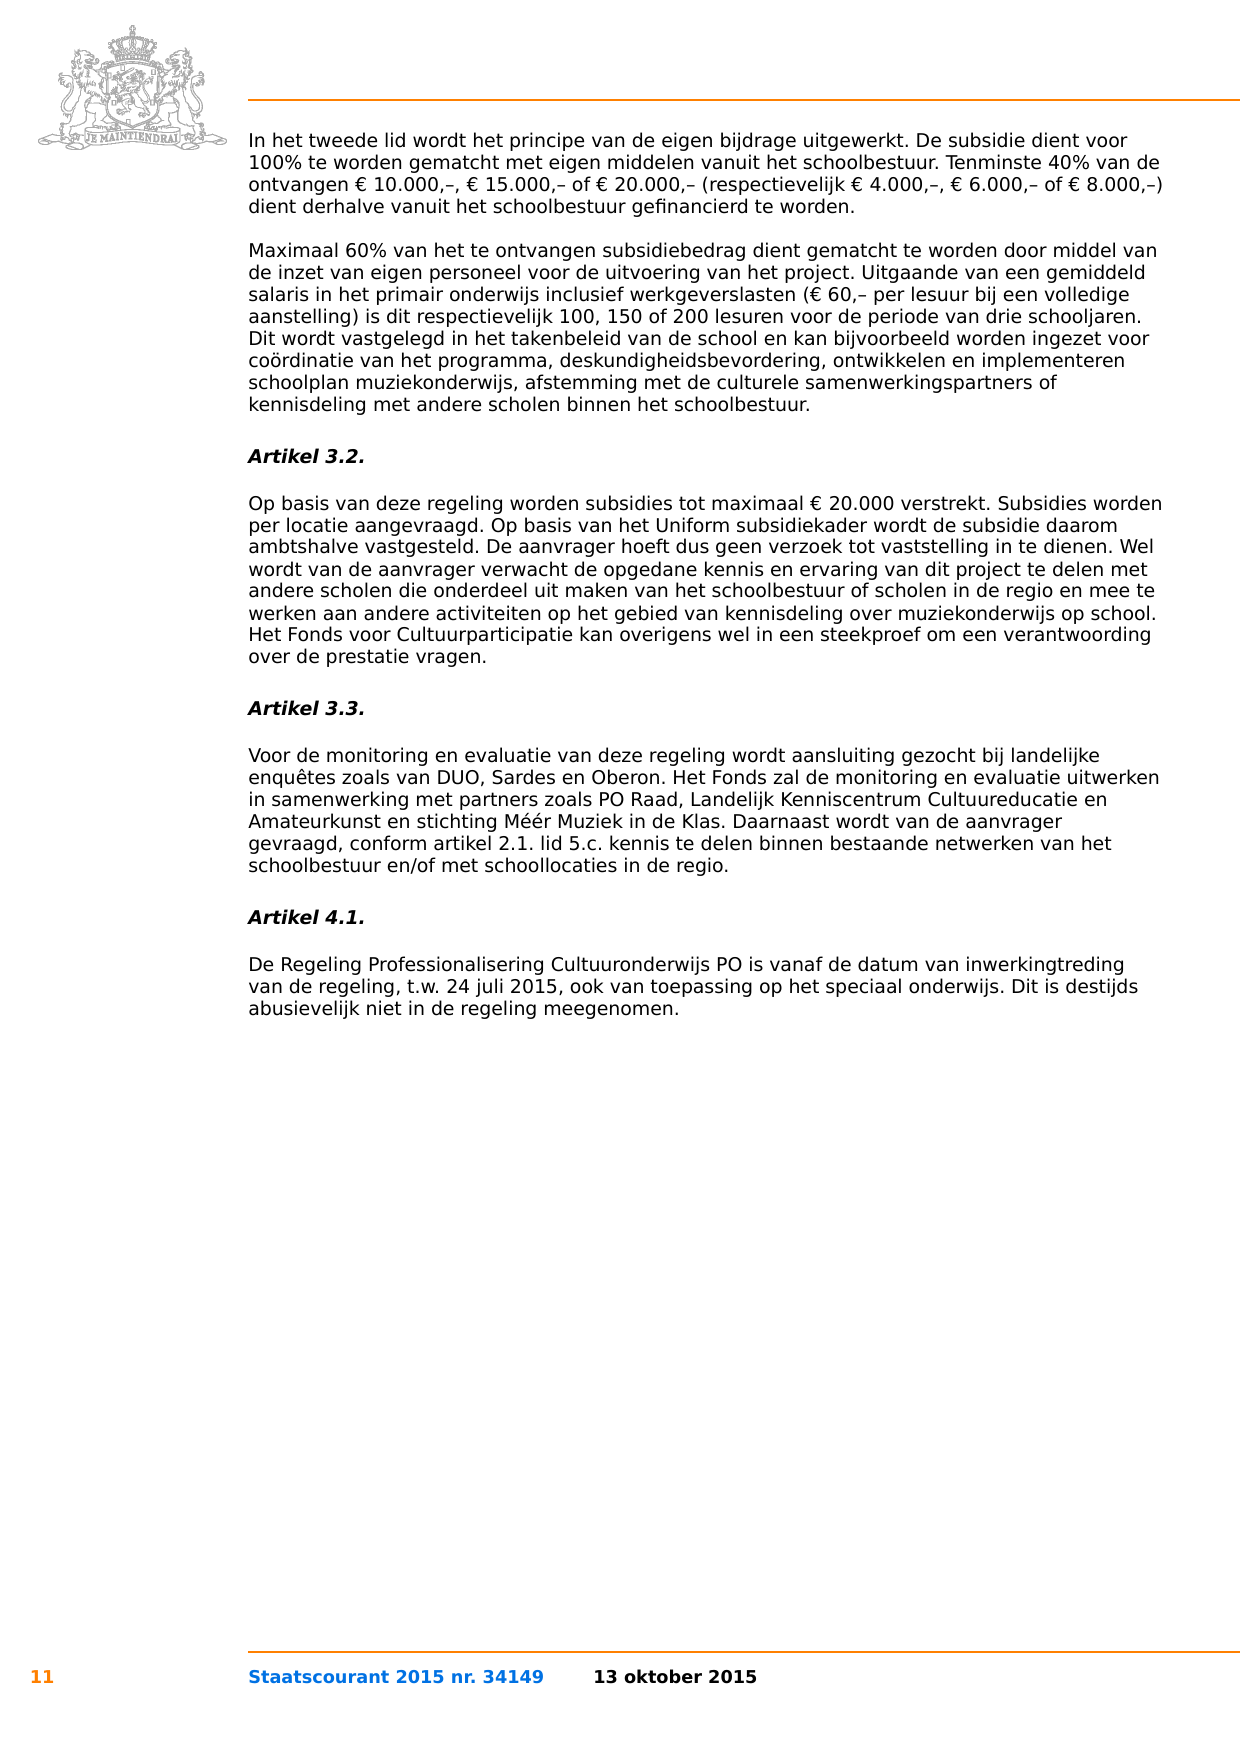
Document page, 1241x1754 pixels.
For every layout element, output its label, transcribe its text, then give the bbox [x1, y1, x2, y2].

text Op basis van deze regeling worden subsidies tot maximaal € 20.000 verstrekt. Subsidies worden per locatie aangevraagd. Op basis van het Uniform subsidiekader wordt de subsidie daarom ambtshalve vastgesteld. De aanvrager hoeft dus geen verzoek tot vaststelling in te dienen. Wel wordt van de aanvrager verwacht de opgedane kennis en ervaring van dit project te delen met andere scholen die onderdeel uit maken van het schoolbestuur of scholen in de regio en mee te werken aan andere activiteiten op het gebied van kennisdeling over muziekonderwijs op school. Het Fonds voor Cultuurparticipatie kan overigens wel in een steekproef om een verantwoording over de prestatie vragen. [248, 492, 1163, 668]
subtitle Artikel 4.1. [248, 907, 1163, 929]
text In het tweede lid wordt het principe van de eigen bijdrage uitgewerkt. De subsidie dient voor 100% te worden gematcht met eigen middelen vanuit het schoolbestuur. Tenminste 40% van de ontvangen € 10.000,–, € 15.000,– of € 20.000,– (respectievelijk € 4.000,–, € 6.000,– of € 8.000,–) dient derhalve vanuit het schoolbestuur gefinancierd te worden. [248, 130, 1163, 218]
text Voor de monitoring en evaluatie van deze regeling wordt aansluiting gezocht bij landelijke enquêtes zoals van DUO, Sardes en Oberon. Het Fonds zal de monitoring en evaluatie uitwerken in samenwerking met partners zoals PO Raad, Landelijk Kenniscentrum Cultuureducatie en Amateurkunst en stichting Méér Muziek in de Klas. Daarnaast wordt van de aanvrager gevraagd, conform artikel 2.1. lid 5.c. kennis te delen binnen bestaande netwerken van het schoolbestuur en/of met schoollocaties in de regio. [248, 745, 1163, 877]
subtitle Artikel 3.2. [248, 446, 1163, 467]
text Maximaal 60% van het te ontvangen subsidiebedrag dient gematcht te worden door middel van de inzet van eigen personeel voor de uitvoering van het project. Uitgaande van een gemiddeld salaris in het primair onderwijs inclusief werkgeverslasten (€ 60,– per lesuur bij een volledige aanstelling) is dit respectievelijk 100, 150 of 200 lesuren voor de periode van drie schooljaren. Dit wordt vastgelegd in het takenbeleid van de school en kan bijvoorbeeld worden ingezet voor coördinatie van het programma, deskundigheidsbevordering, ontwikkelen en implementeren schoolplan muziekonderwijs, afstemming met de culturele samenwerkingspartners of kennisdeling met andere scholen binnen het schoolbestuur. [248, 240, 1163, 416]
subtitle Artikel 3.3. [248, 698, 1163, 720]
text De Regeling Professionalisering Cultuuronderwijs PO is vanaf de datum van inwerkingtreding van de regeling, t.w. 24 juli 2015, ook van toepassing op het speciaal onderwijs. Dit is destijds abusievelijk niet in de regeling meegenomen. [248, 954, 1163, 1020]
picture [38, 25, 227, 150]
